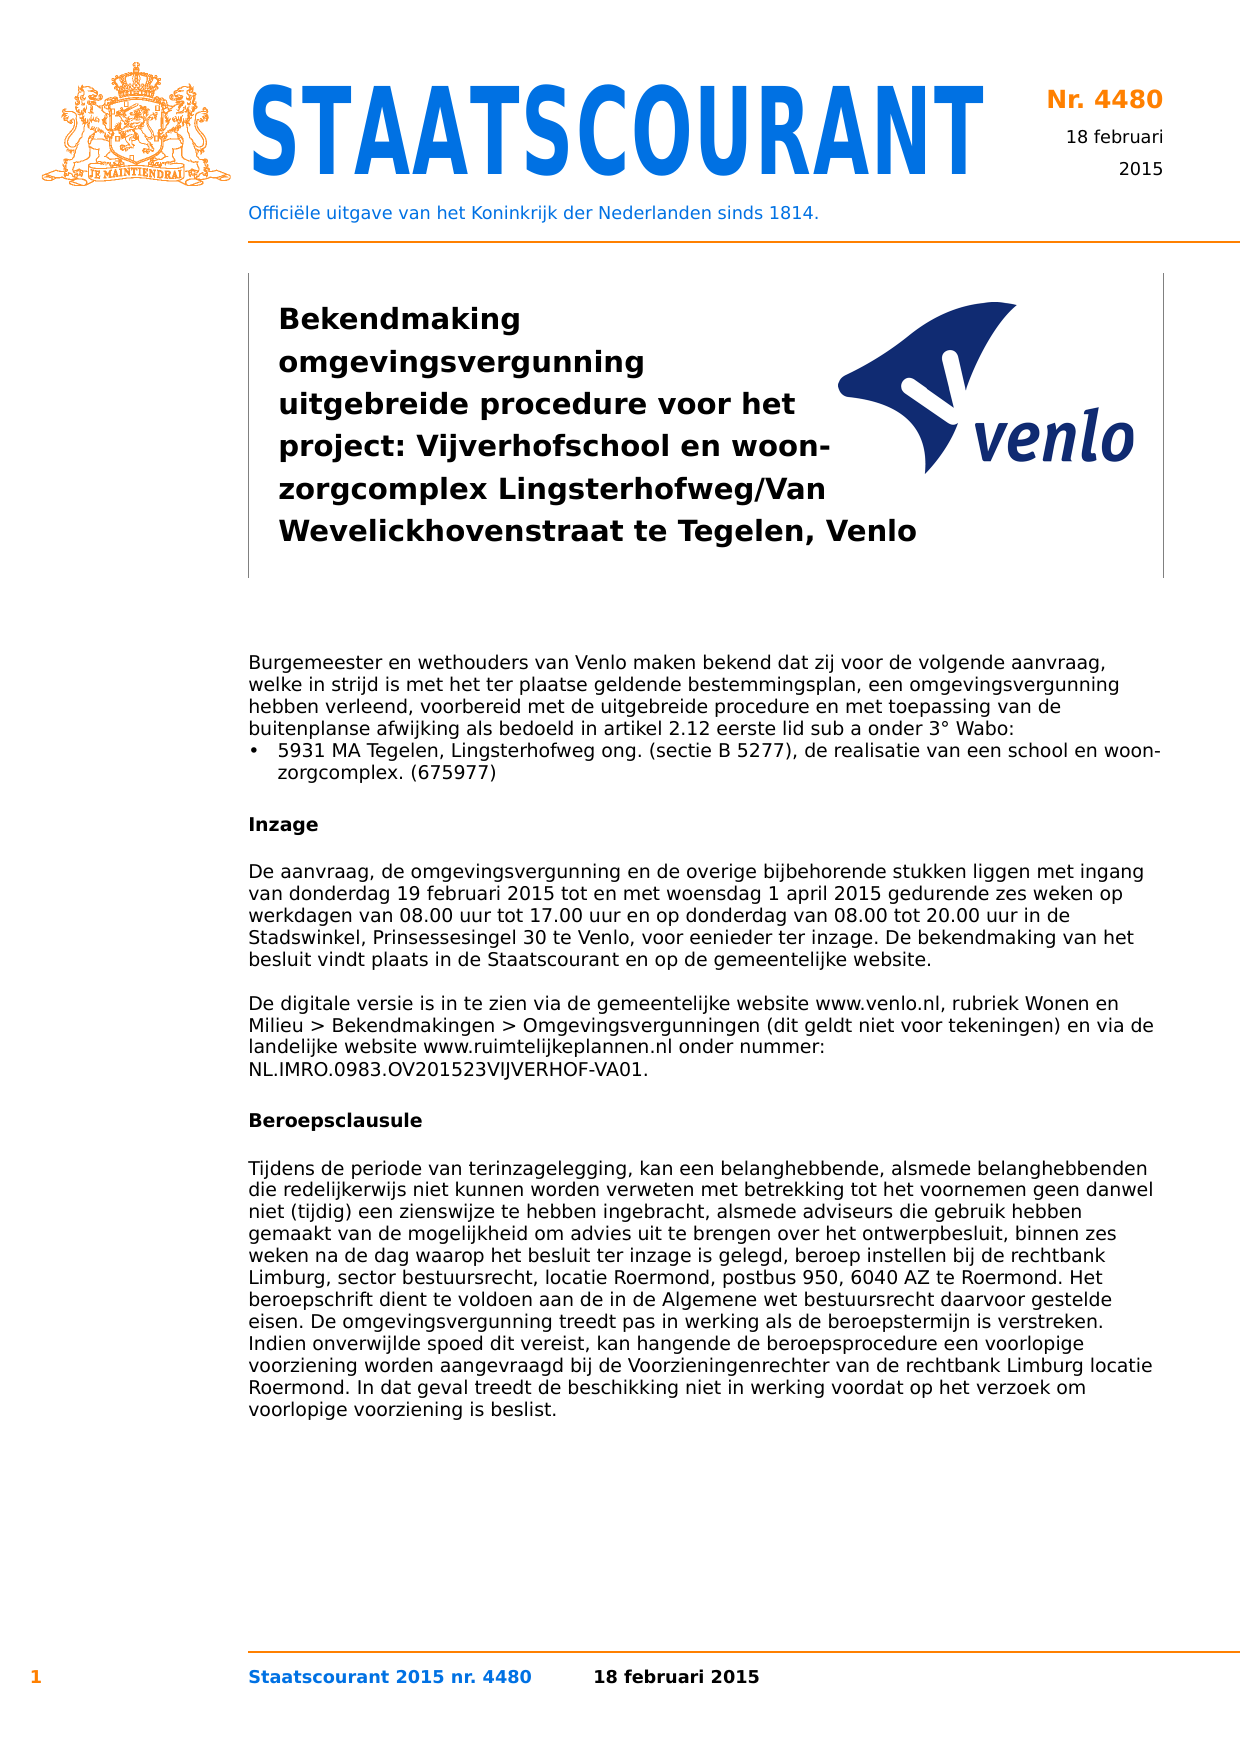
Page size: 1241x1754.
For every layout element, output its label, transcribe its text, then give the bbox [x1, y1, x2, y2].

table_header Nr. 4480 [998, 62, 1240, 121]
picture [838, 302, 1134, 474]
subtitle Inzage [248, 814, 1163, 836]
table_cell Officiële uitgave van het Koninkrijk der Nederlanden sinds 1814. [248, 203, 1240, 241]
table_header [25, 62, 248, 241]
table_header STAATSCOURANT [248, 62, 998, 203]
text Burgemeester en wethouders van Venlo maken bekend dat zij voor de volgende aanvraag, welke in strijd is met het ter plaatse geldende bestemmingsplan, een omgevingsvergunning hebben verleend, voorbereid met de uitgebreide procedure en met toepassing van de buitenplanse afwijking als bedoeld in artikel 2.12 eerste lid sub a onder 3° Wabo: [248, 652, 1163, 740]
table_cell 2015 [998, 153, 1240, 203]
picture [41, 62, 231, 186]
table_cell 18 februari [998, 121, 1240, 153]
text • 5931 MA Tegelen, Lingsterhofweg ong. (sectie B 5277), de realisatie van een school en woon-zorgcomplex. (675977) [248, 740, 1163, 784]
text De aanvraag, de omgevingsvergunning en de overige bijbehorende stukken liggen met ingang van donderdag 19 februari 2015 tot en met woensdag 1 april 2015 gedurende zes weken op werkdagen van 08.00 uur tot 17.00 uur en op donderdag van 08.00 tot 20.00 uur in de Stadswinkel, Prinsessesingel 30 te Venlo, voor eenieder ter inzage. De bekendmaking van het besluit vindt plaats in de Staatscourant en op de gemeentelijke website. [248, 861, 1163, 971]
subtitle Bekendmaking omgevingsvergunning uitgebreide procedure voor het project: Vijverhofschool en woon-zorgcomplex Lingsterhofweg/Van Wevelickhovenstraat te Tegelen, Venlo [249, 273, 1163, 578]
text Tijdens de periode van terinzagelegging, kan een belanghebbende, alsmede belanghebbenden die redelijkerwijs niet kunnen worden verweten met betrekking tot het voornemen geen danwel niet (tijdig) een zienswijze te hebben ingebracht, alsmede adviseurs die gebruik hebben gemaakt van de mogelijkheid om advies uit te brengen over het ontwerpbesluit, binnen zes weken na de dag waarop het besluit ter inzage is gelegd, beroep instellen bij de rechtbank Limburg, sector bestuursrecht, locatie Roermond, postbus 950, 6040 AZ te Roermond. Het beroepschrift dient te voldoen aan de in de Algemene wet bestuursrecht daarvoor gestelde eisen. De omgevingsvergunning treedt pas in werking als de beroepstermijn is verstreken. Indien onverwijlde spoed dit vereist, kan hangende de beroepsprocedure een voorlopige voorziening worden aangevraagd bij de Voorzieningenrechter van de rechtbank Limburg locatie Roermond. In dat geval treedt de beschikking niet in werking voordat op het verzoek om voorlopige voorziening is beslist. [248, 1157, 1163, 1421]
subtitle Beroepsclausule [248, 1110, 1163, 1132]
text De digitale versie is in te zien via de gemeentelijke website www.venlo.nl, rubriek Wonen en Milieu > Bekendmakingen > Omgevingsvergunningen (dit geldt niet voor tekeningen) en via de landelijke website www.ruimtelijkeplannen.nl onder nummer: NL.IMRO.0983.OV201523VIJVERHOF-VA01. [248, 992, 1163, 1080]
